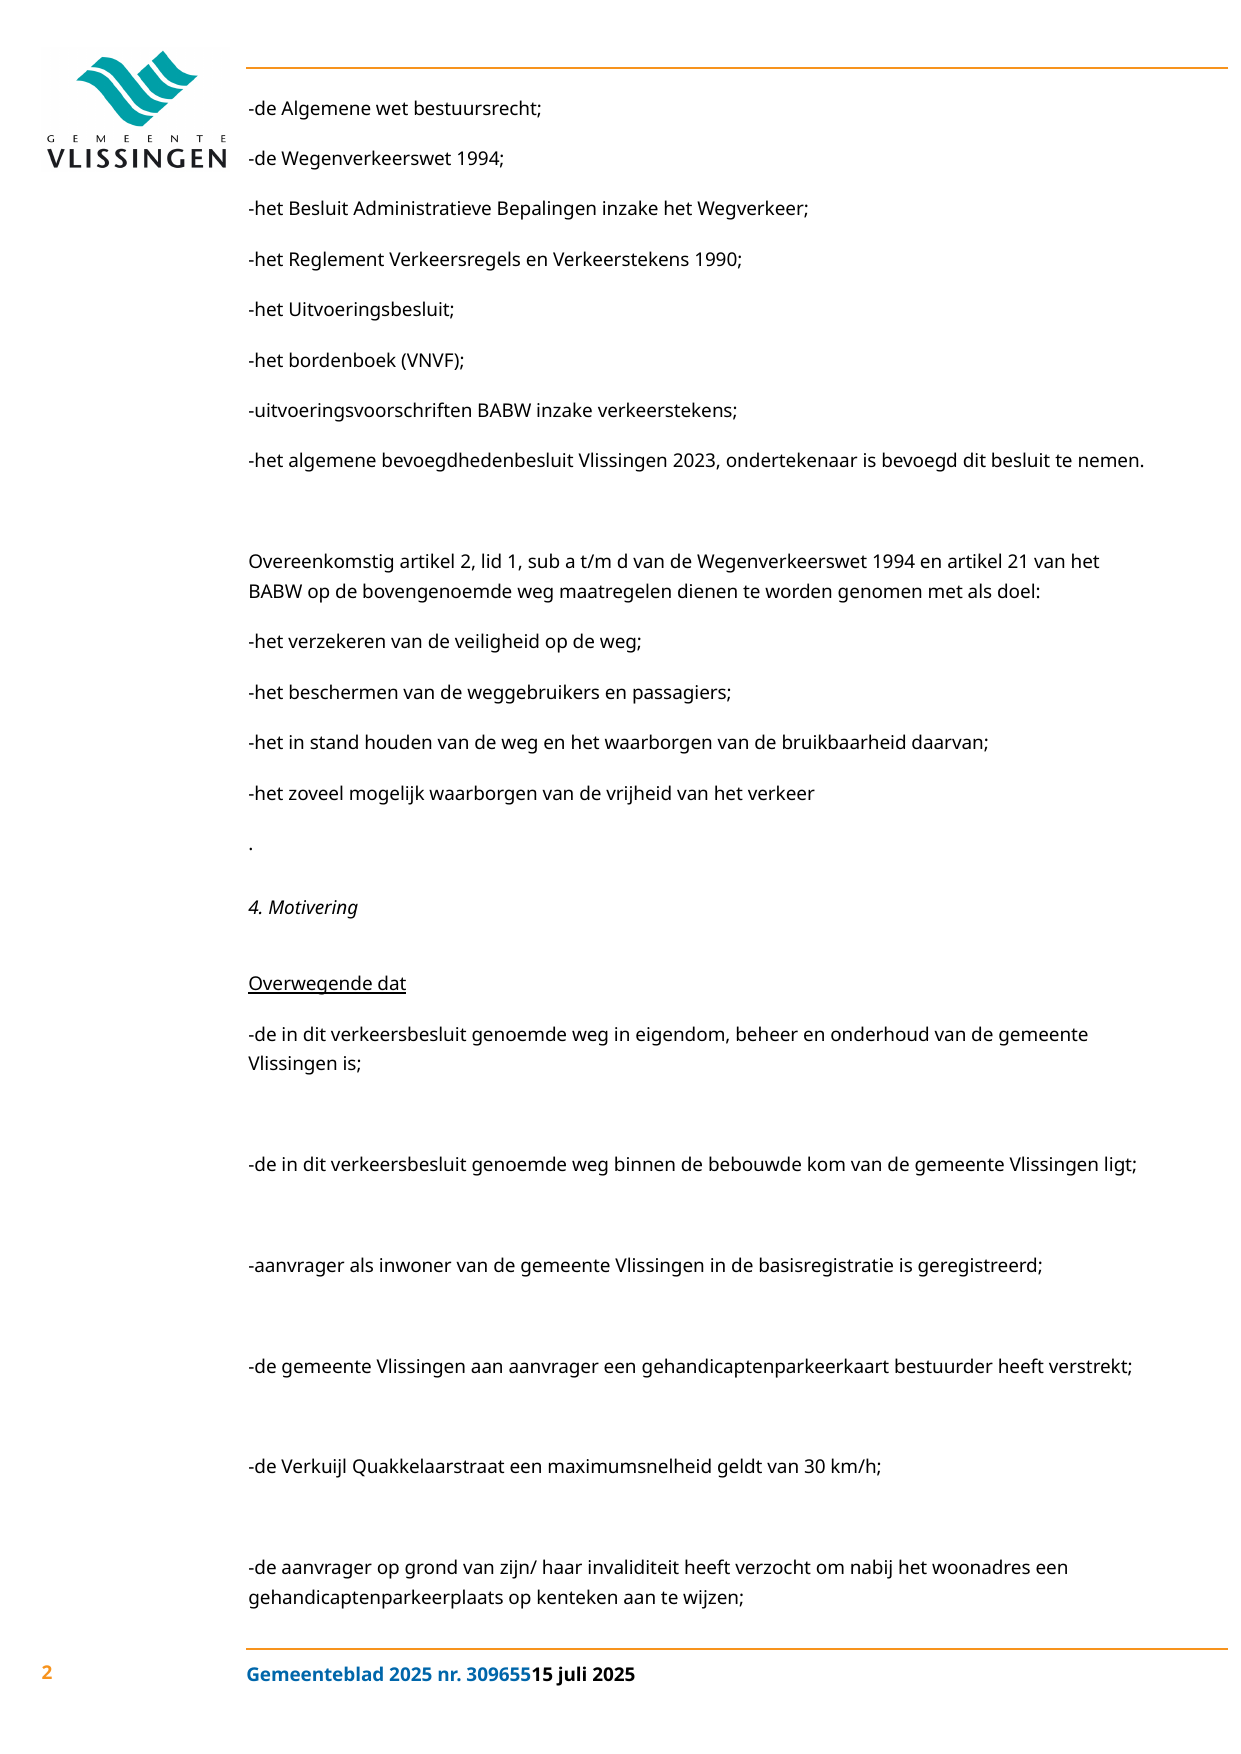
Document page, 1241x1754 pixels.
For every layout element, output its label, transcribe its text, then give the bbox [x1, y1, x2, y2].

text -het Besluit Administratieve Bepalingen inzake het Wegverkeer; [248, 196, 1152, 221]
text -de aanvrager op grond van zijn/ haar invaliditeit heeft verzocht om nabij het woonadres een gehandicaptenparkeerplaats op kenteken aan te wijzen; [248, 1554, 1152, 1610]
text Overeenkomstig artikel 2, lid 1, sub a t/m d van de Wegenverkeerswet 1994 en artikel 21 van het BABW op de bovengenoemde weg maatregelen dienen te worden genomen met als doel: [248, 548, 1152, 604]
text -de in dit verkeersbesluit genoemde weg in eigendom, beheer en onderhoud van de gemeente Vlissingen is; [248, 1021, 1152, 1076]
text 4. Motivering [248, 894, 1152, 920]
text -het beschermen van de weggebruikers en passagiers; [248, 679, 1152, 705]
text -het zoveel mogelijk waarborgen van de vrijheid van het verkeer [248, 780, 1152, 806]
text -de in dit verkeersbesluit genoemde weg binnen de bebouwde kom van de gemeente Vlissingen ligt; [248, 1151, 1152, 1177]
text Overwegende dat [248, 970, 1152, 996]
text -het in stand houden van de weg en het waarborgen van de bruikbaarheid daarvan; [248, 729, 1152, 755]
text -het Reglement Verkeersregels en Verkeerstekens 1990; [248, 246, 1152, 272]
picture [41, 47, 231, 172]
text -de gemeente Vlissingen aan aanvrager een gehandicaptenparkeerkaart bestuurder heeft verstrekt; [248, 1353, 1152, 1378]
text . [248, 830, 1152, 856]
text -het bordenboek (VNVF); [248, 347, 1152, 373]
text -het verzekeren van de veiligheid op de weg; [248, 628, 1152, 654]
text -aanvrager als inwoner van de gemeente Vlissingen in de basisregistratie is geregistreerd; [248, 1252, 1152, 1278]
text -de Algemene wet bestuursrecht; [248, 95, 1152, 121]
text -het algemene bevoegdhedenbesluit Vlissingen 2023, ondertekenaar is bevoegd dit besluit te nemen. [248, 448, 1152, 473]
text -de Wegenverkeerswet 1994; [248, 145, 1152, 171]
text -het Uitvoeringsbesluit; [248, 296, 1152, 322]
text -de Verkuijl Quakkelaarstraat een maximumsnelheid geldt van 30 km/h; [248, 1454, 1152, 1479]
text -uitvoeringsvoorschriften BABW inzake verkeerstekens; [248, 397, 1152, 423]
